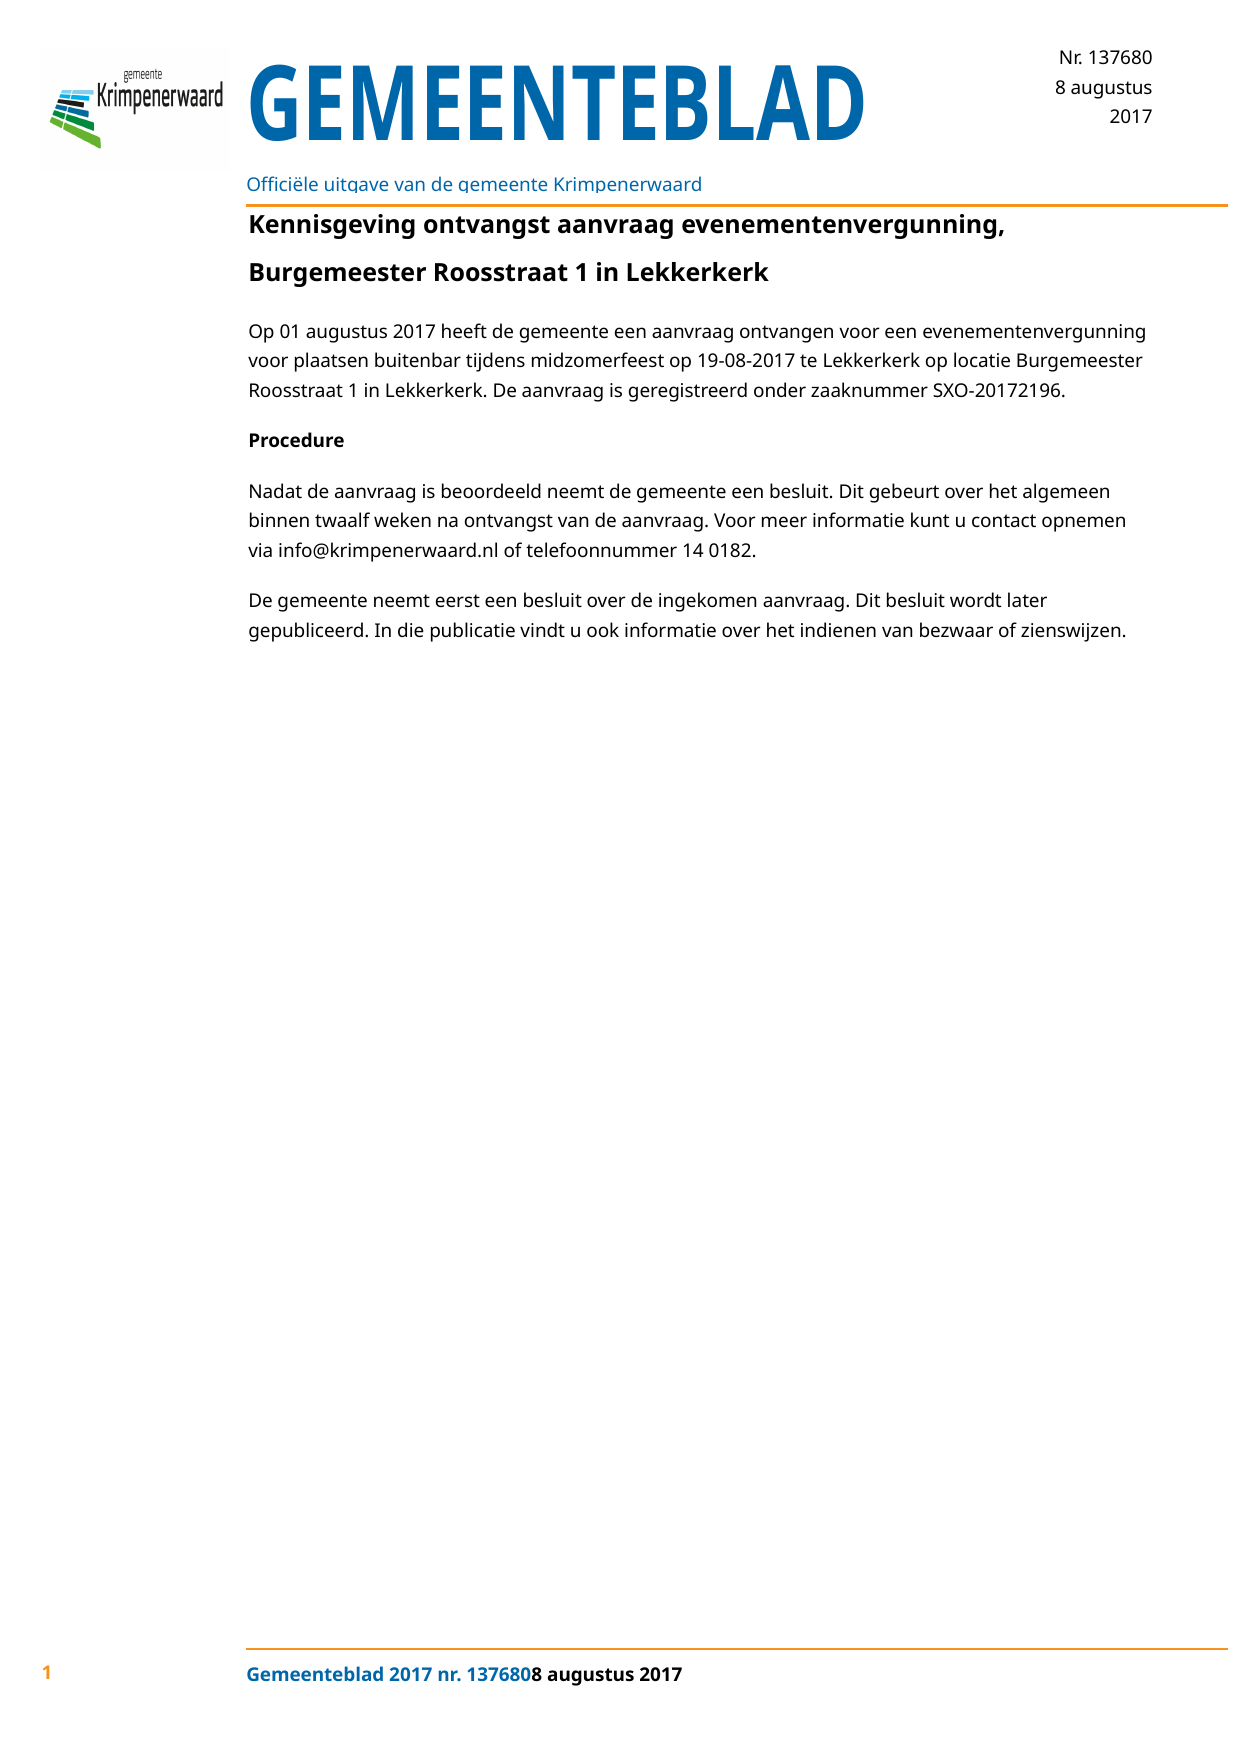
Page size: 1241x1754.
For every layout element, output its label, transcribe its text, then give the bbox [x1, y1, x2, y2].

text Nadat de aanvraag is beoordeeld neemt de gemeente een besluit. Dit gebeurt over het algemeen binnen twaalf weken na ontvangst van de aanvraag. Voor meer informatie kunt u contact opnemen via info@krimpenerwaard.nl of telefoonnummer 14 0182. [248, 478, 1152, 563]
text Kennisgeving ontvangst aanvraag evenementenvergunning, Burgemeester Roosstraat 1 in Lekkerkerk [248, 207, 1152, 288]
picture [41, 47, 231, 172]
text Op 01 augustus 2017 heeft de gemeente een aanvraag ontvangen voor een evenementenvergunning voor plaatsen buitenbar tijdens midzomerfeest op 19-08-2017 te Lekkerkerk op locatie Burgemeester Roosstraat 1 in Lekkerkerk. De aanvraag is geregistreerd onder zaaknummer SXO-20172196. [248, 318, 1152, 403]
text Procedure [248, 427, 1152, 453]
text De gemeente neemt eerst een besluit over de ingekomen aanvraag. Dit besluit wordt later gepubliceerd. In die publicatie vindt u ook informatie over het indienen van bezwaar of zienswijzen. [248, 587, 1152, 643]
